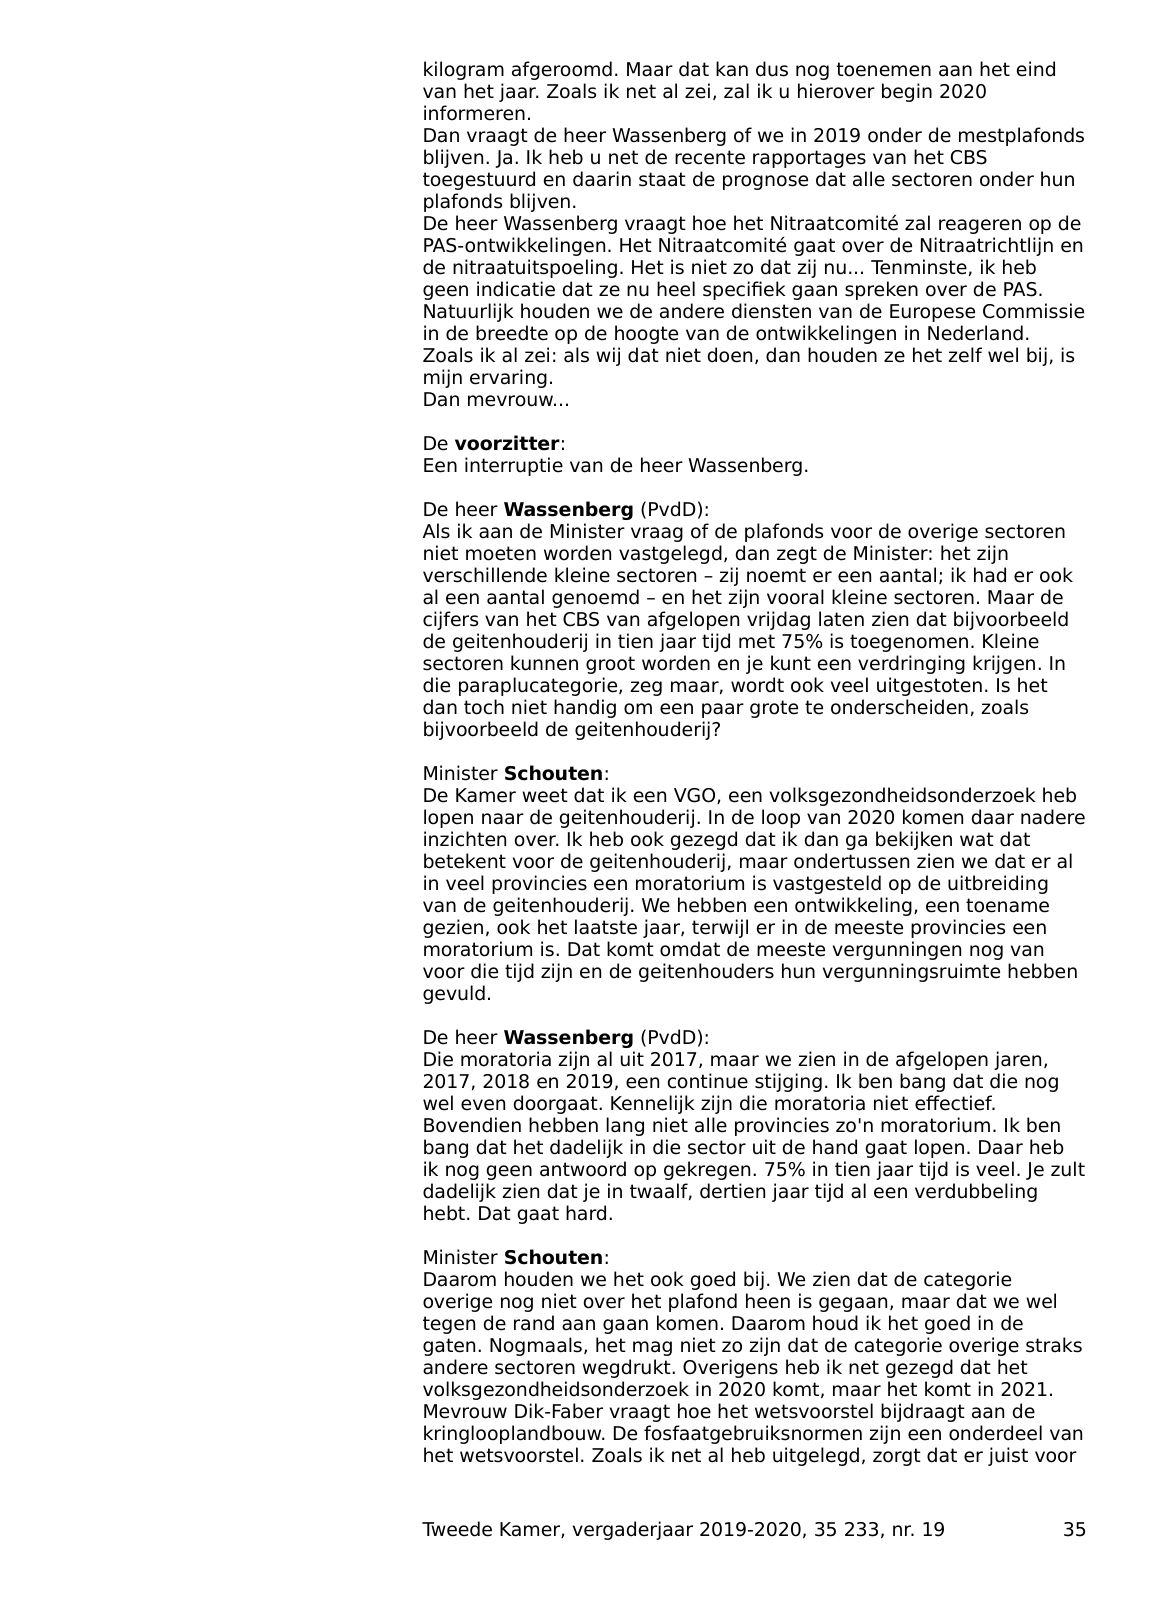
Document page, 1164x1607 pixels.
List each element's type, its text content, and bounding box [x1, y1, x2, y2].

text Daarom houden we het ook goed bij. We zien dat de categorie overige nog niet over het plafond heen is gegaan, maar dat we wel tegen de rand aan gaan komen. Daarom houd ik het goed in de gaten. Nogmaals, het mag niet zo zijn dat de categorie overige straks andere sectoren wegdrukt. Overigens heb ik net gezegd dat het volksgezondheidsonderzoek in 2020 komt, maar het komt in 2021. [422, 1269, 1087, 1401]
text De heer Wassenberg vraagt hoe het Nitraatcomité zal reageren op de PAS-ontwikkelingen. Het Nitraatcomité gaat over de Nitraatrichtlijn en de nitraatuitspoeling. Het is niet zo dat zij nu... Tenminste, ik heb geen indicatie dat ze nu heel specifiek gaan spreken over de PAS. Natuurlijk houden we de andere diensten van de Europese Commissie in de breedte op de hoogte van de ontwikkelingen in Nederland. Zoals ik al zei: als wij dat niet doen, dan houden ze het zelf wel bij, is mijn ervaring. [422, 213, 1087, 389]
text De heer Wassenberg (PvdD): [422, 499, 1087, 521]
text kilogram afgeroomd. Maar dat kan dus nog toenemen aan het eind van het jaar. Zoals ik net al zei, zal ik u hierover begin 2020 informeren. [422, 59, 1087, 125]
text Een interruptie van de heer Wassenberg. [422, 455, 1087, 477]
text Minister Schouten: [422, 763, 1087, 785]
text Die moratoria zijn al uit 2017, maar we zien in de afgelopen jaren, 2017, 2018 en 2019, een continue stijging. Ik ben bang dat die nog wel even doorgaat. Kennelijk zijn die moratoria niet effectief. Bovendien hebben lang niet alle provincies zo'n moratorium. Ik ben bang dat het dadelijk in die sector uit de hand gaat lopen. Daar heb ik nog geen antwoord op gekregen. 75% in tien jaar tijd is veel. Je zult dadelijk zien dat je in twaalf, dertien jaar tijd al een verdubbeling hebt. Dat gaat hard. [422, 1049, 1087, 1225]
text Minister Schouten: [422, 1247, 1087, 1269]
text Mevrouw Dik-Faber vraagt hoe het wetsvoorstel bijdraagt aan de kringlooplandbouw. De fosfaatgebruiksnormen zijn een onderdeel van het wetsvoorstel. Zoals ik net al heb uitgelegd, zorgt dat er juist voor [422, 1401, 1087, 1467]
text Dan vraagt de heer Wassenberg of we in 2019 onder de mestplafonds blijven. Ja. Ik heb u net de recente rapportages van het CBS toegestuurd en daarin staat de prognose dat alle sectoren onder hun plafonds blijven. [422, 125, 1087, 213]
text Als ik aan de Minister vraag of de plafonds voor de overige sectoren niet moeten worden vastgelegd, dan zegt de Minister: het zijn verschillende kleine sectoren – zij noemt er een aantal; ik had er ook al een aantal genoemd – en het zijn vooral kleine sectoren. Maar de cijfers van het CBS van afgelopen vrijdag laten zien dat bijvoorbeeld de geitenhouderij in tien jaar tijd met 75% is toegenomen. Kleine sectoren kunnen groot worden en je kunt een verdringing krijgen. In die paraplucategorie, zeg maar, wordt ook veel uitgestoten. Is het dan toch niet handig om een paar grote te onderscheiden, zoals bijvoorbeeld de geitenhouderij? [422, 521, 1087, 741]
text De heer Wassenberg (PvdD): [422, 1027, 1087, 1049]
text De voorzitter: [422, 433, 1087, 455]
text De Kamer weet dat ik een VGO, een volksgezondheidsonderzoek heb lopen naar de geitenhouderij. In de loop van 2020 komen daar nadere inzichten over. Ik heb ook gezegd dat ik dan ga bekijken wat dat betekent voor de geitenhouderij, maar ondertussen zien we dat er al in veel provincies een moratorium is vastgesteld op de uitbreiding van de geitenhouderij. We hebben een ontwikkeling, een toename gezien, ook het laatste jaar, terwijl er in de meeste provincies een moratorium is. Dat komt omdat de meeste vergunningen nog van voor die tijd zijn en de geitenhouders hun vergunningsruimte hebben gevuld. [422, 785, 1087, 1005]
text Dan mevrouw... [422, 389, 1087, 411]
